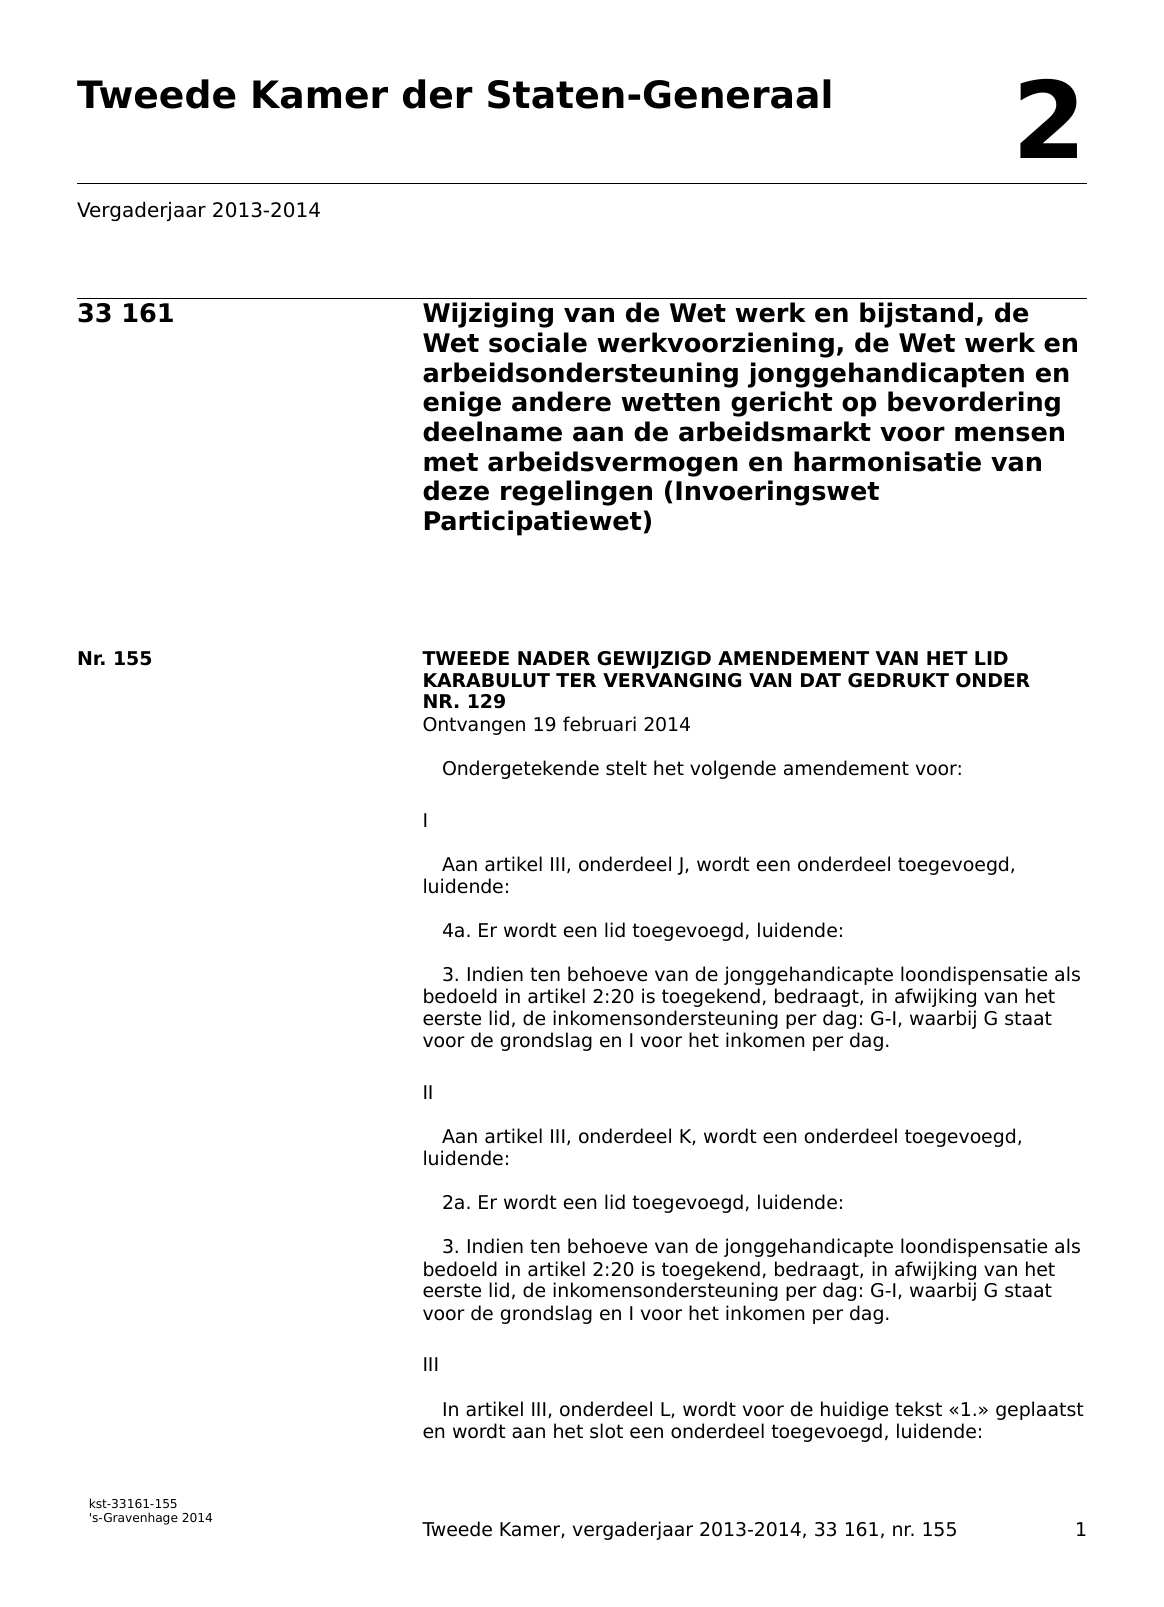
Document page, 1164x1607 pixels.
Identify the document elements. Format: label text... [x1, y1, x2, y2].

text 4a. Er wordt een lid toegevoegd, luidende: [422, 920, 1087, 942]
text Ontvangen 19 februari 2014 [422, 713, 1087, 735]
text kst-33161-155 [88, 1497, 323, 1511]
text 3. Indien ten behoeve van de jonggehandicapte loondispensatie als bedoeld in artikel 2:20 is toegekend, bedraagt, in afwijking van het eerste lid, de inkomensondersteuning per dag: G-I, waarbij G staat voor de grondslag en I voor het inkomen per dag. [422, 1236, 1087, 1324]
text Ondergetekende stelt het volgende amendement voor: [422, 758, 1087, 779]
subtitle II [422, 1082, 1087, 1104]
subtitle I [422, 809, 1087, 832]
subtitle III [422, 1354, 1087, 1376]
table_header Tweede Kamer der Staten-Generaal [77, 59, 886, 183]
text In artikel III, onderdeel L, wordt voor de huidige tekst «1.» geplaatst en wordt aan het slot een onderdeel toegevoegd, luidende: [422, 1398, 1087, 1442]
table_header 2 [886, 59, 1087, 183]
table_cell Vergaderjaar 2013-2014 [77, 184, 1087, 298]
subtitle 33 161 Wijziging van de Wet werk en bijstand, de Wet sociale werkvoorziening, de Wet werk en arbeidsondersteuning jonggehandicapten en enige andere wetten gericht op bevordering deelname aan de arbeidsmarkt voor mensen met arbeidsvermogen en harmonisatie van deze regelingen (Invoeringswet Participatiewet) [77, 299, 1087, 536]
subtitle Nr. 155 TWEEDE NADER GEWIJZIGD AMENDEMENT VAN HET LID KARABULUT TER VERVANGING VAN DAT GEDRUKT ONDER NR. 129 [77, 647, 1087, 713]
text Aan artikel III, onderdeel K, wordt een onderdeel toegevoegd, luidende: [422, 1126, 1087, 1170]
text 's-Gravenhage 2014 [88, 1511, 323, 1525]
text Aan artikel III, onderdeel J, wordt een onderdeel toegevoegd, luidende: [422, 854, 1087, 898]
text 3. Indien ten behoeve van de jonggehandicapte loondispensatie als bedoeld in artikel 2:20 is toegekend, bedraagt, in afwijking van het eerste lid, de inkomensondersteuning per dag: G-I, waarbij G staat voor de grondslag en I voor het inkomen per dag. [422, 964, 1087, 1052]
text 2a. Er wordt een lid toegevoegd, luidende: [422, 1192, 1087, 1214]
